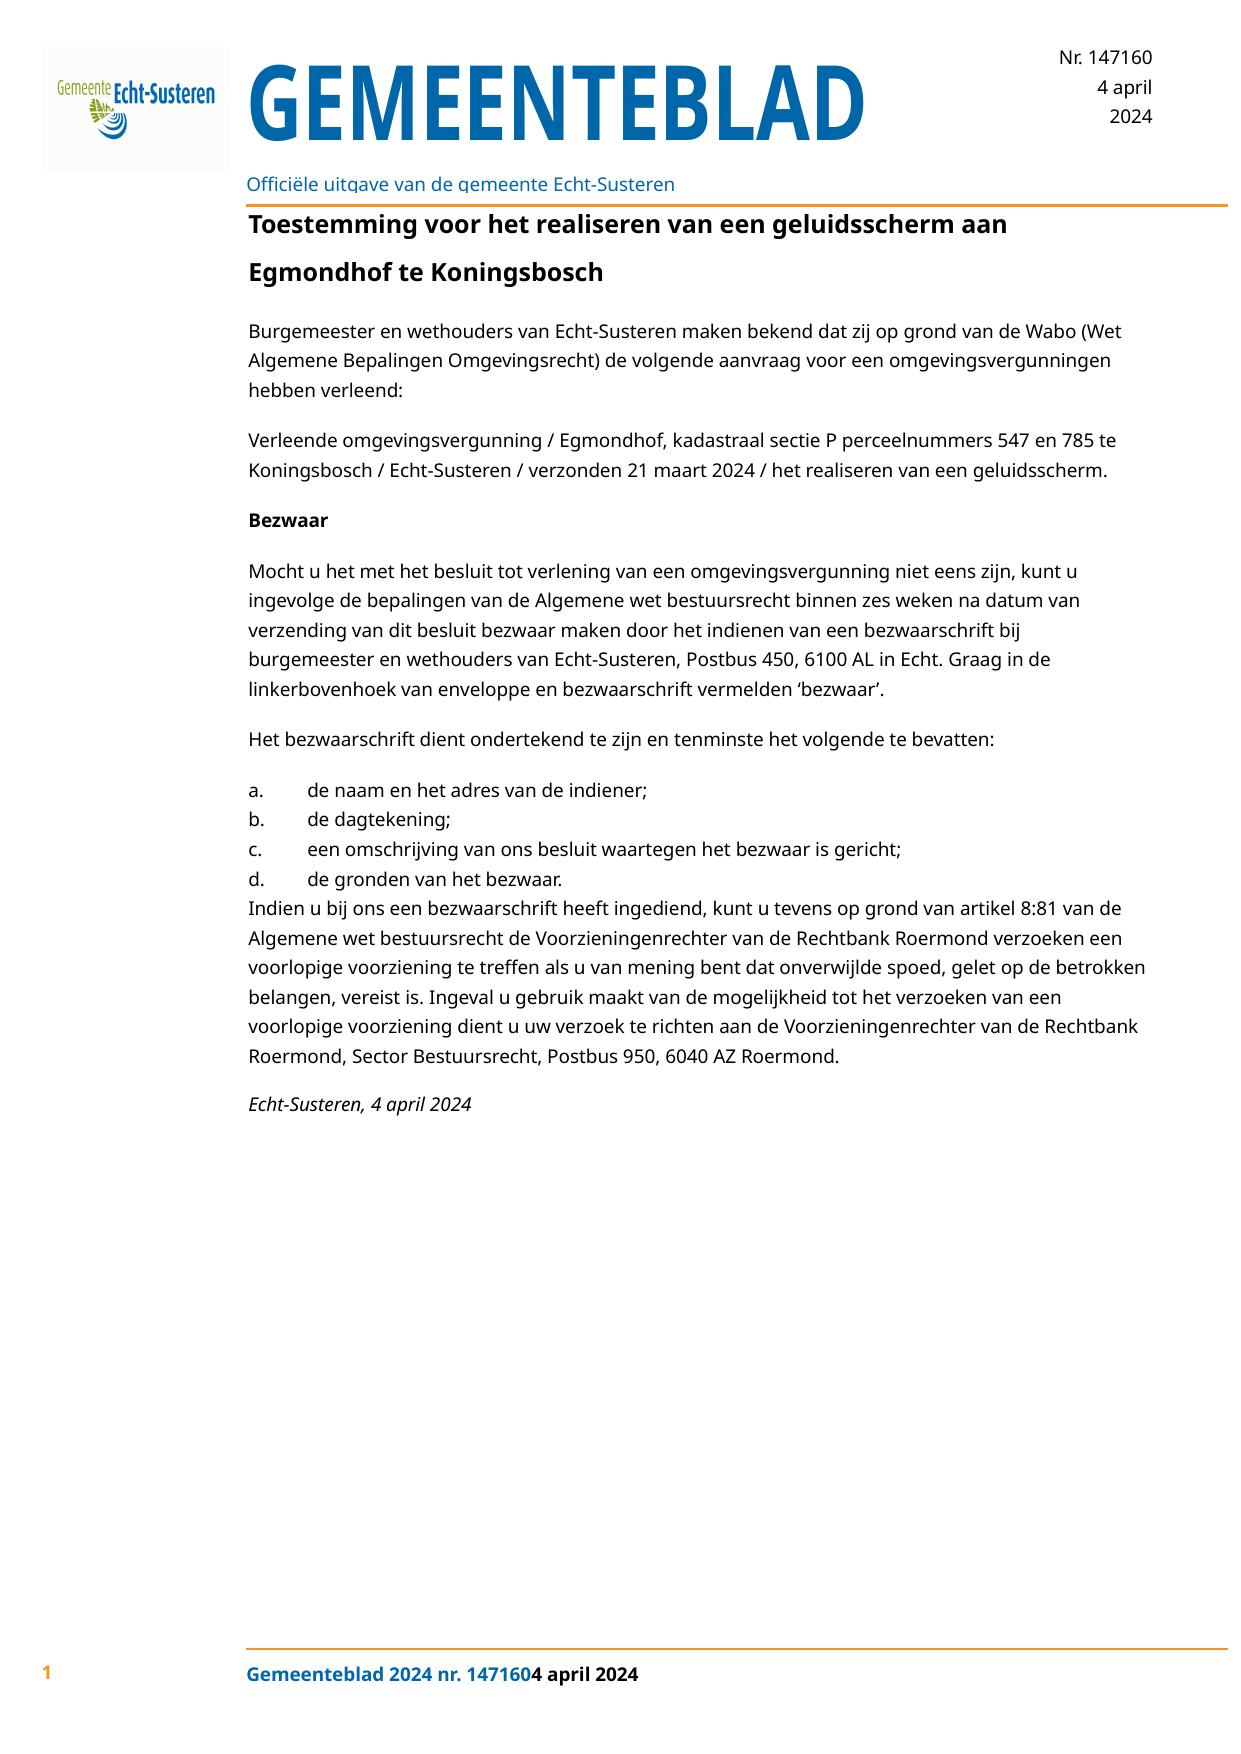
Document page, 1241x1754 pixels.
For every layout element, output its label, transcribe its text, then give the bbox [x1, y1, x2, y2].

list de naam en het adres van de indiener; [248, 777, 1152, 803]
text Toestemming voor het realiseren van een geluidsscherm aan Egmondhof te Koningsbosch [248, 207, 1152, 288]
list de dagtekening; [248, 807, 1152, 832]
text Burgemeester en wethouders van Echt-Susteren maken bekend dat zij op grond van de Wabo (Wet Algemene Bepalingen Omgevingsrecht) de volgende aanvraag voor een omgevingsvergunningen hebben verleend: [248, 318, 1152, 403]
picture [41, 47, 231, 172]
list een omschrijving van ons besluit waartegen het bezwaar is gericht; [248, 836, 1152, 862]
text Bezwaar [248, 507, 1152, 533]
list de gronden van het bezwaar. [248, 866, 1152, 892]
text Verleende omgevingsvergunning / Egmondhof, kadastraal sectie P perceelnummers 547 en 785 te Koningsbosch / Echt-Susteren / verzonden 21 maart 2024 / het realiseren van een geluidsscherm. [248, 427, 1152, 483]
text Indien u bij ons een bezwaarschrift heeft ingediend, kunt u tevens op grond van artikel 8:81 van de Algemene wet bestuursrecht de Voorzieningenrechter van de Rechtbank Roermond verzoeken een voorlopige voorziening te treffen als u van mening bent dat onverwijlde spoed, gelet op de betrokken belangen, vereist is. Ingeval u gebruik maakt van de mogelijkheid tot het verzoeken van een voorlopige voorziening dient u uw verzoek te richten aan de Voorzieningenrechter van de Rechtbank Roermond, Sector Bestuursrecht, Postbus 950, 6040 AZ Roermond. [248, 895, 1152, 1069]
text Mocht u het met het besluit tot verlening van een omgevingsvergunning niet eens zijn, kunt u ingevolge de bepalingen van de Algemene wet bestuursrecht binnen zes weken na datum van verzending van dit besluit bezwaar maken door het indienen van een bezwaarschrift bij burgemeester en wethouders van Echt-Susteren, Postbus 450, 6100 AL in Echt. Graag in de linkerbovenhoek van enveloppe en bezwaarschrift vermelden ‘bezwaar’. [248, 558, 1152, 702]
text Echt-Susteren, 4 april 2024 [248, 1091, 1152, 1117]
text Het bezwaarschrift dient ondertekend te zijn en tenminste het volgende te bevatten: [248, 727, 1152, 752]
